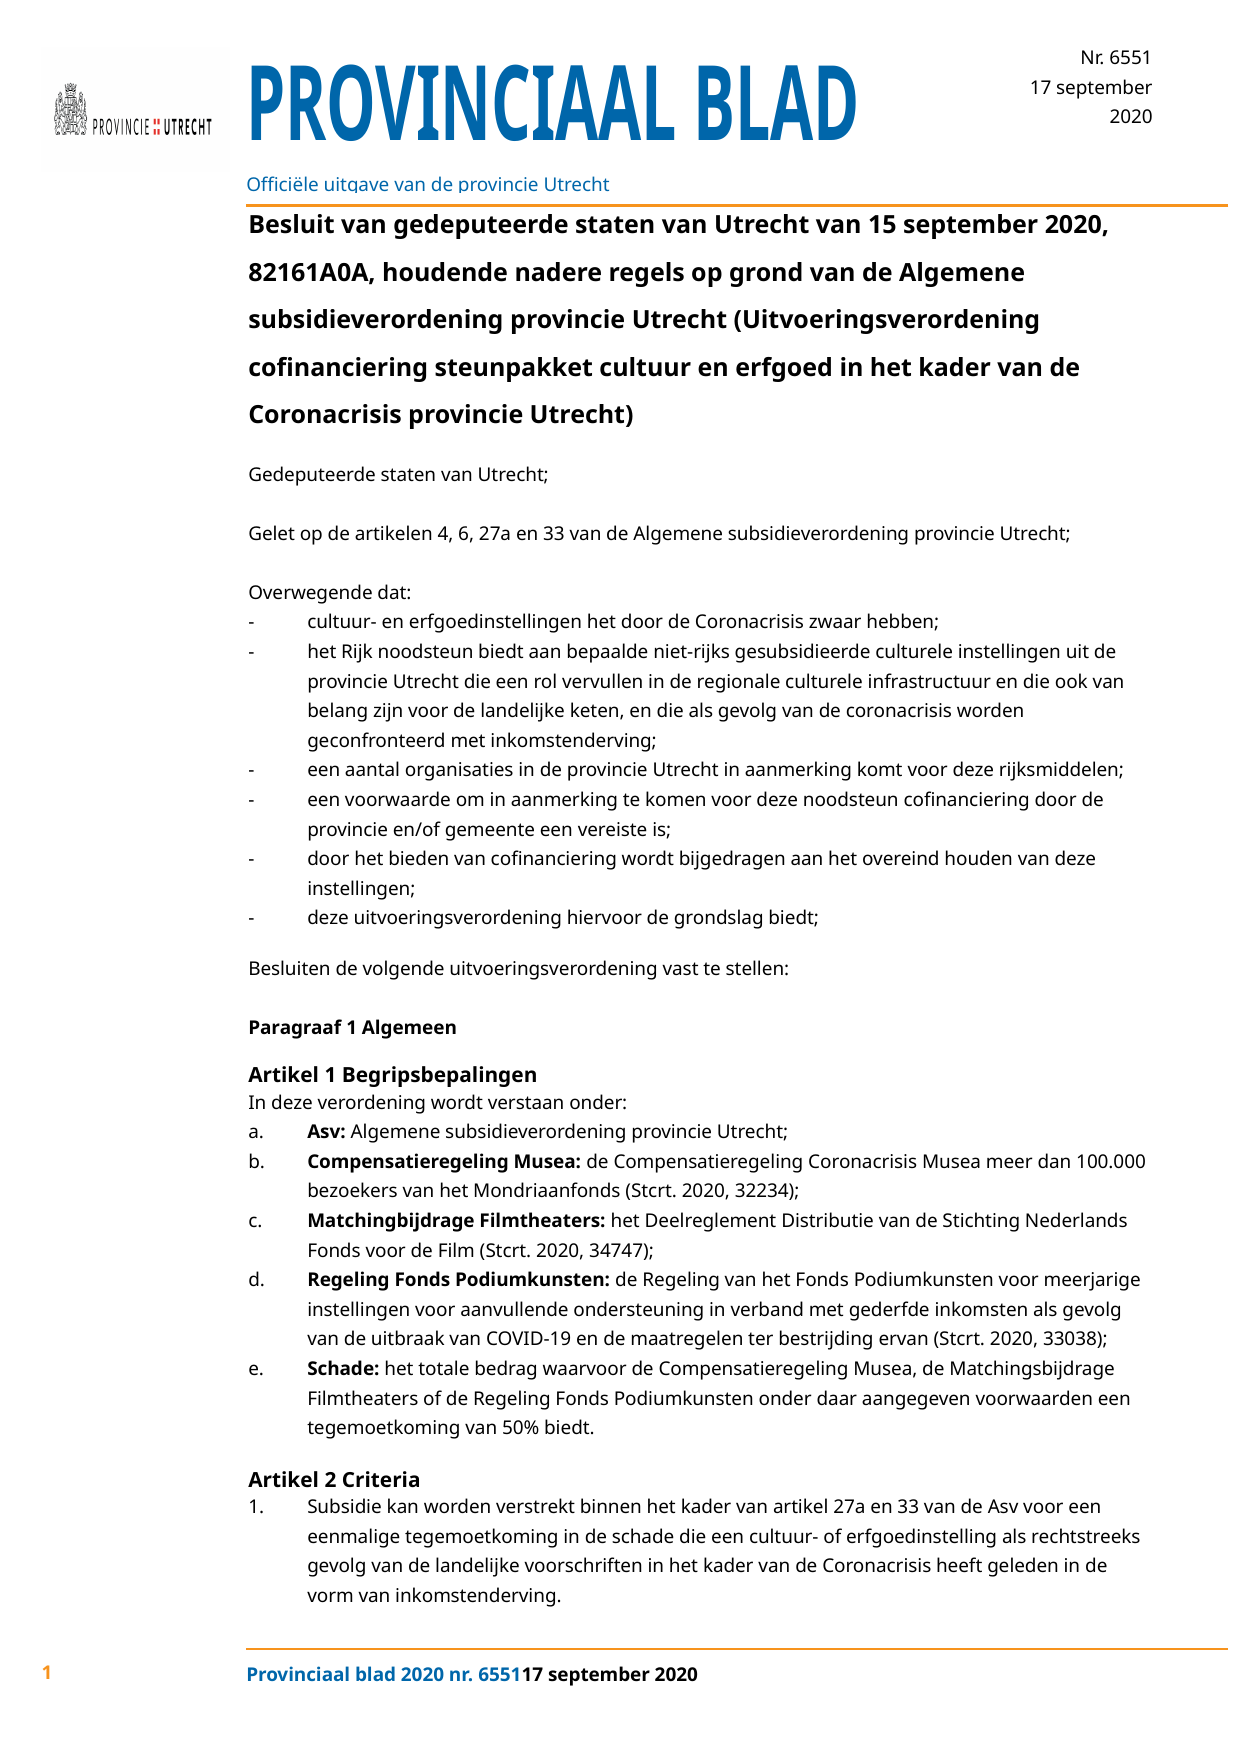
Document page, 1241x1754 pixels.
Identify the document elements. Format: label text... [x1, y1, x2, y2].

picture [41, 47, 231, 172]
list het Rijk noodsteun biedt aan bepaalde niet-rijks gesubsidieerde culturele instellingen uit de provincie Utrecht die een rol vervullen in de regionale culturele infrastructuur en die ook van belang zijn voor de landelijke keten, en die als gevolg van de coronacrisis worden geconfronteerd met inkomstenderving; [248, 638, 1152, 753]
list door het bieden van cofinanciering wordt bijgedragen aan het overeind houden van deze instellingen; [248, 845, 1152, 901]
list Compensatieregeling Musea: de Compensatieregeling Coronacrisis Musea meer dan 100.000 bezoekers van het Mondriaanfonds (Stcrt. 2020, 32234); [248, 1148, 1152, 1203]
list Regeling Fonds Podiumkunsten: de Regeling van het Fonds Podiumkunsten voor meerjarige instellingen voor aanvullende ondersteuning in verband met gederfde inkomsten als gevolg van de uitbraak van COVID-19 en de maatregelen ter bestrijding ervan (Stcrt. 2020, 33038); [248, 1266, 1152, 1351]
text Overwegende dat: [248, 579, 1152, 605]
list een aantal organisaties in de provincie Utrecht in aanmerking komt voor deze rijksmiddelen; [248, 757, 1152, 782]
text Besluiten de volgende uitvoeringsverordening vast te stellen: [248, 955, 1152, 981]
list Matchingbijdrage Filmtheaters: het Deelreglement Distributie van de Stichting Nederlands Fonds voor de Film (Stcrt. 2020, 34747); [248, 1207, 1152, 1263]
text Artikel 1 Begripsbepalingen [248, 1061, 1152, 1089]
text Besluit van gedeputeerde staten van Utrecht van 15 september 2020, 82161A0A, houdende nadere regels op grond van de Algemene subsidieverordening provincie Utrecht (Uitvoeringsverordening cofinanciering steunpakket cultuur en erfgoed in het kader van de Coronacrisis provincie Utrecht) [248, 207, 1152, 431]
list Asv: Algemene subsidieverordening provincie Utrecht; [248, 1118, 1152, 1144]
text In deze verordening wordt verstaan onder: [248, 1089, 1152, 1115]
text Gelet op de artikelen 4, 6, 27a en 33 van de Algemene subsidieverordening provincie Utrecht; [248, 520, 1152, 546]
text Artikel 2 Criteria [248, 1465, 1152, 1493]
list Subsidie kan worden verstrekt binnen het kader van artikel 27a en 33 van de Asv voor een eenmalige tegemoetkoming in de schade die een cultuur- of erfgoedinstelling als rechtstreeks gevolg van de landelijke voorschriften in het kader van de Coronacrisis heeft geleden in de vorm van inkomstenderving. [248, 1493, 1152, 1608]
list cultuur- en erfgoedinstellingen het door de Coronacrisis zwaar hebben; [248, 609, 1152, 634]
list Schade: het totale bedrag waarvoor de Compensatieregeling Musea, de Matchingsbijdrage Filmtheaters of de Regeling Fonds Podiumkunsten onder daar aangegeven voorwaarden een tegemoetkoming van 50% biedt. [248, 1355, 1152, 1440]
text Gedeputeerde staten van Utrecht; [248, 461, 1152, 486]
text Paragraaf 1 Algemeen [248, 1014, 1152, 1040]
list een voorwaarde om in aanmerking te komen voor deze noodsteun cofinanciering door de provincie en/of gemeente een vereiste is; [248, 786, 1152, 841]
list deze uitvoeringsverordening hiervoor de grondslag biedt; [248, 904, 1152, 930]
